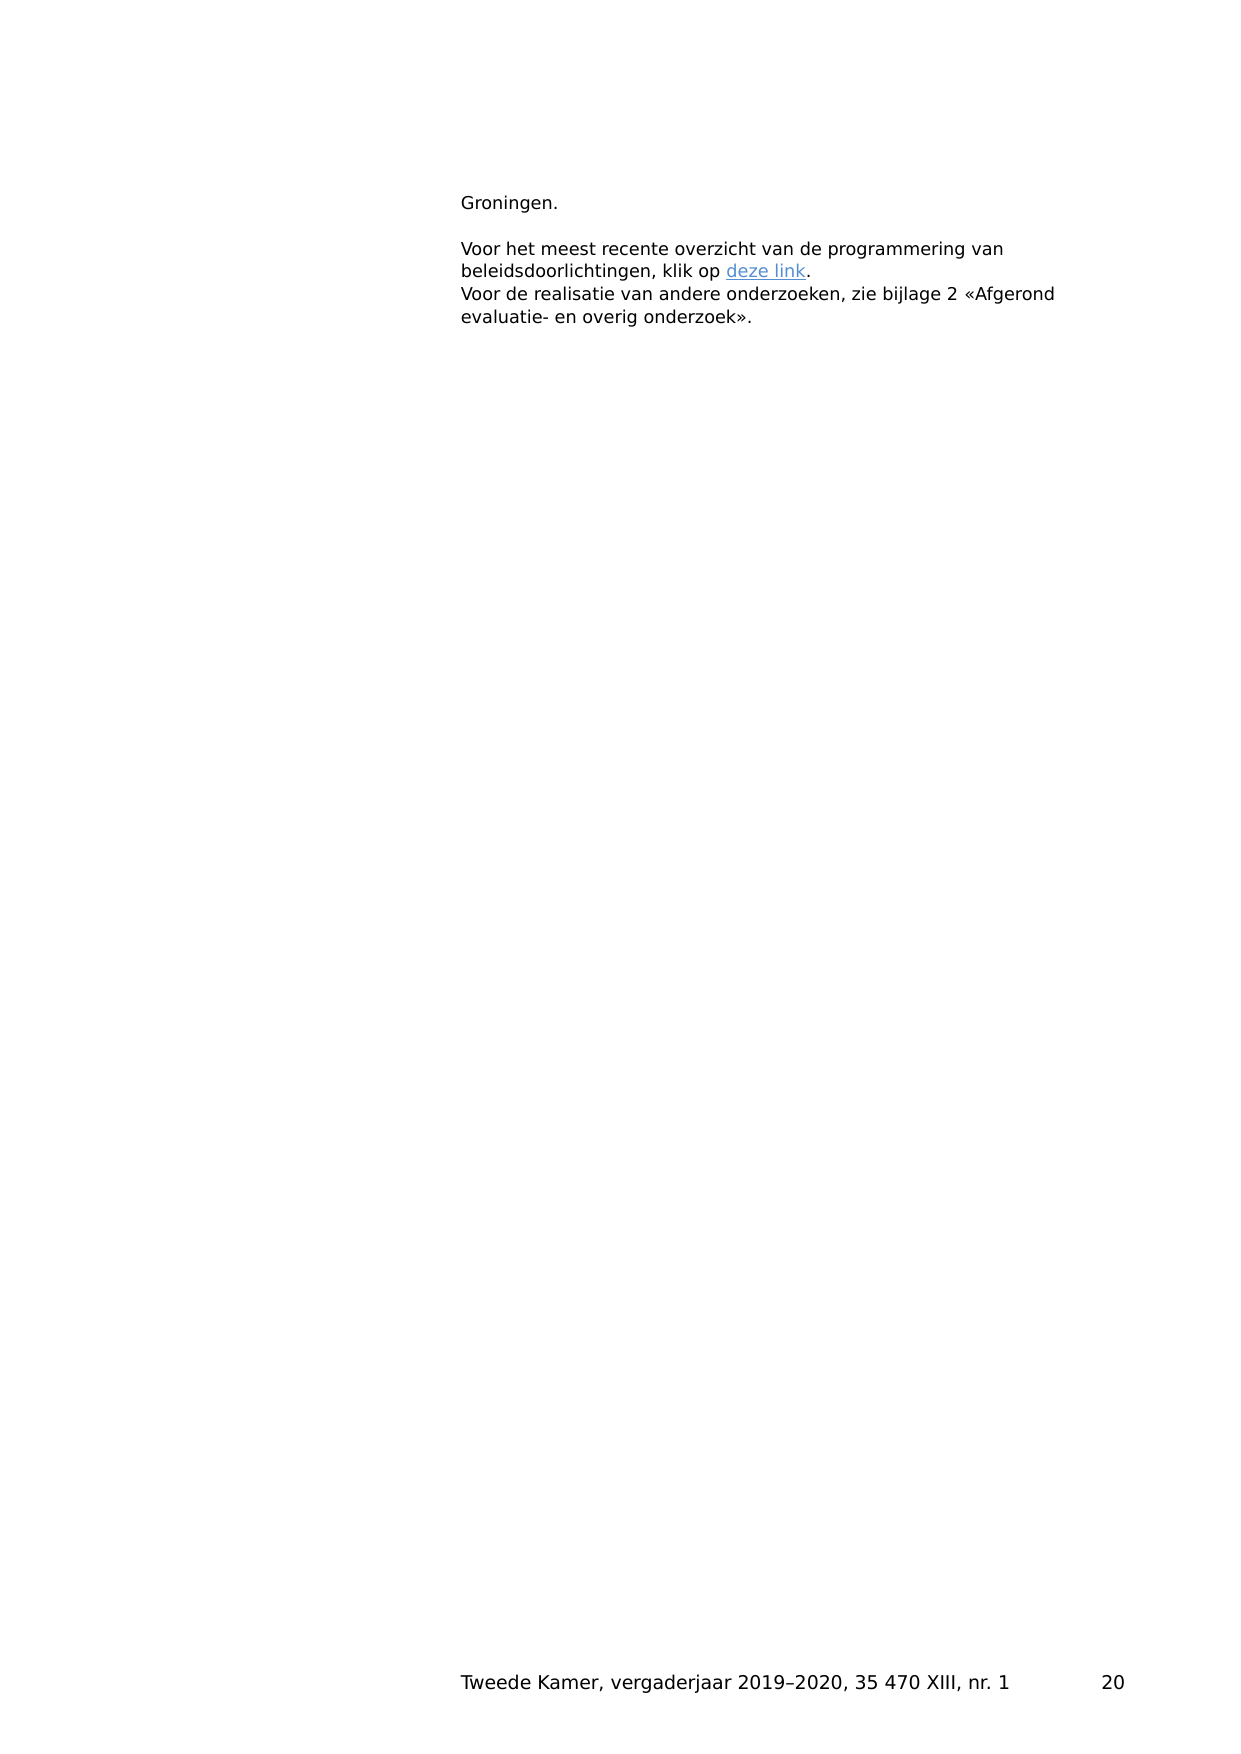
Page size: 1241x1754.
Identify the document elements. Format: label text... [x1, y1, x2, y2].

text Groningen. [461, 191, 1125, 214]
text Voor het meest recente overzicht van de programmering van beleidsdoorlichtingen, klik op deze link. Voor de realisatie van andere onderzoeken, zie bijlage 2 «Afgerond evaluatie- en overig onderzoek». [461, 237, 1125, 328]
